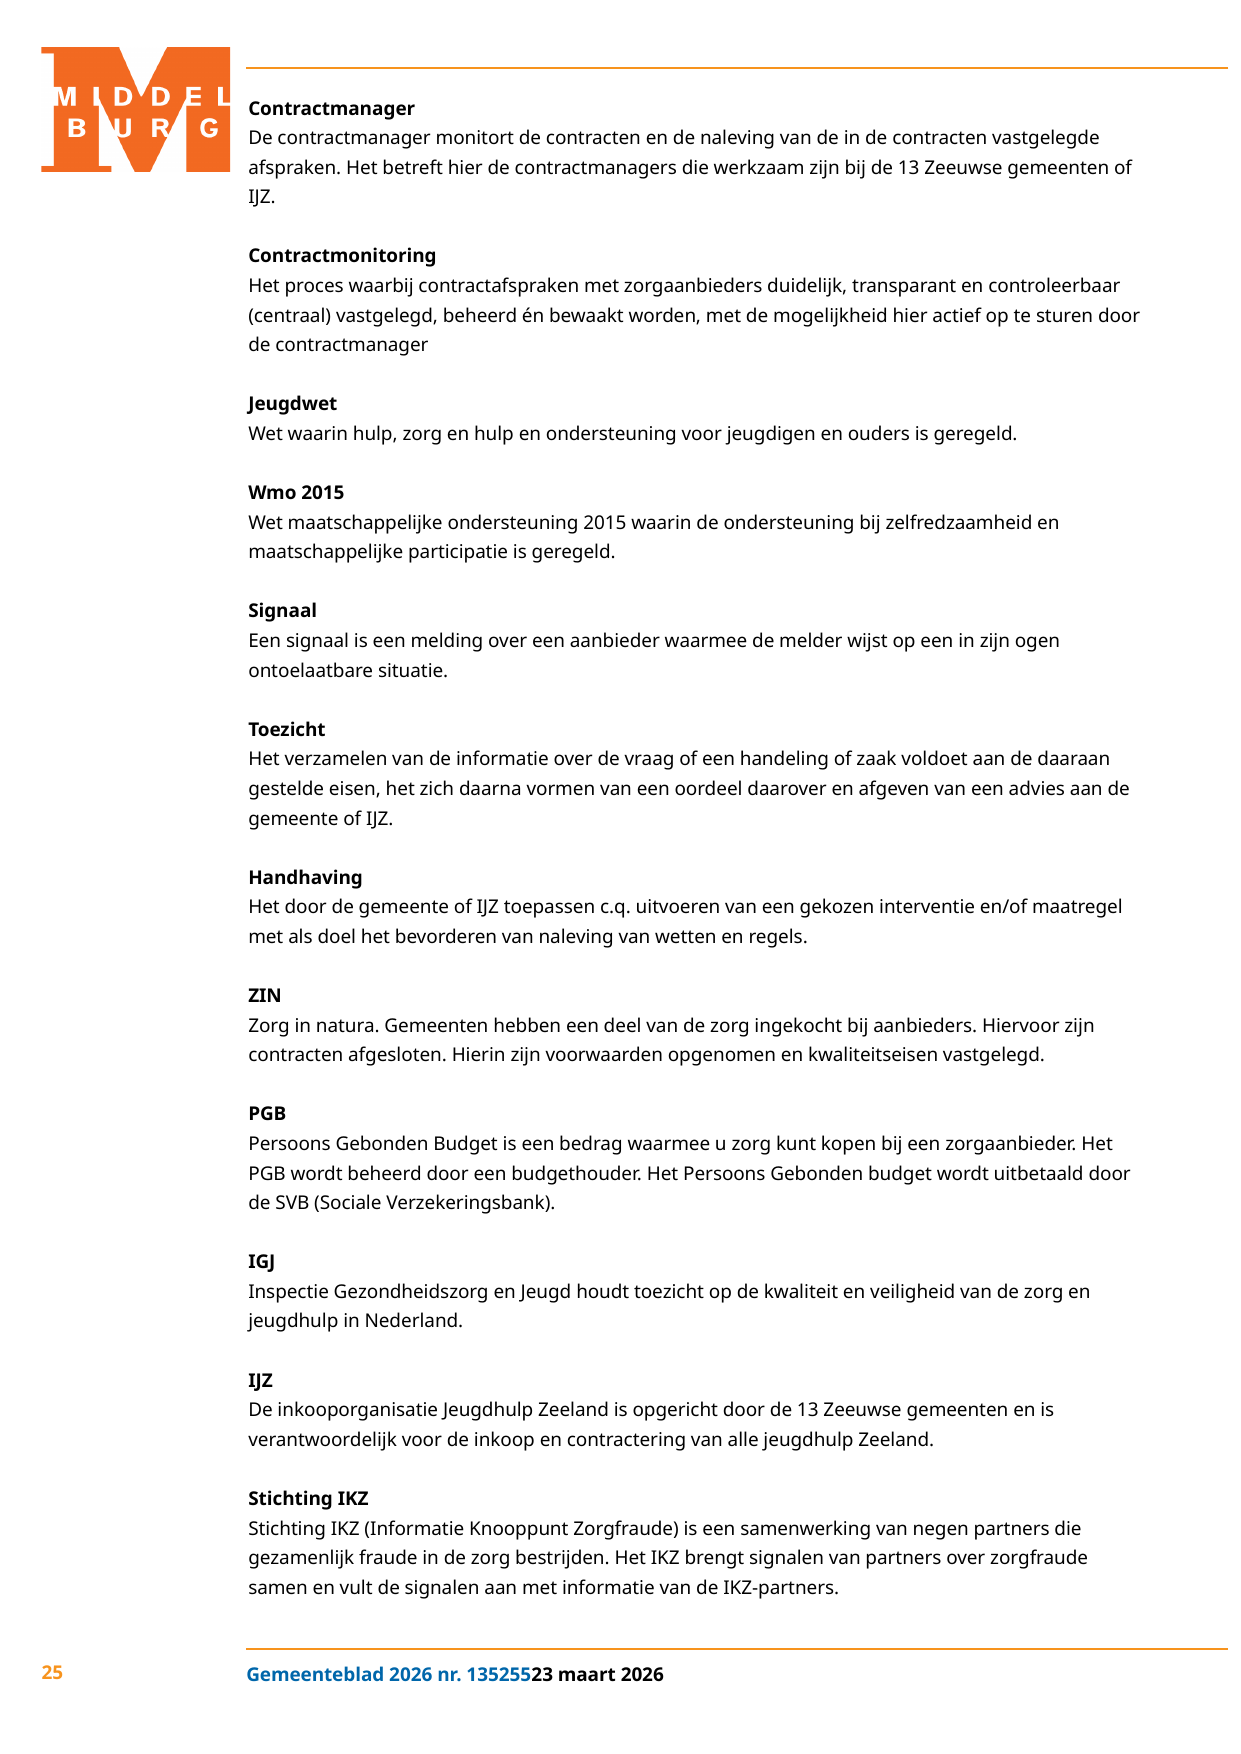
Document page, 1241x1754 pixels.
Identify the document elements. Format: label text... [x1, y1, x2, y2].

text Het verzamelen van de informatie over de vraag of een handeling of zaak voldoet aan de daaraan gestelde eisen, het zich daarna vormen van een oordeel daarover en afgeven van een advies aan de gemeente of IJZ. [248, 746, 1152, 831]
text Contractmanager [248, 95, 1152, 121]
text PGB [248, 1101, 1152, 1126]
text Zorg in natura. Gemeenten hebben een deel van de zorg ingekocht bij aanbieders. Hiervoor zijn contracten afgesloten. Hierin zijn voorwaarden opgenomen en kwaliteitseisen vastgelegd. [248, 1012, 1152, 1067]
text IGJ [248, 1248, 1152, 1274]
text De inkooporganisatie Jeugdhulp Zeeland is opgericht door de 13 Zeeuwse gemeenten en is verantwoordelijk voor de inkoop en contractering van alle jeugdhulp Zeeland. [248, 1396, 1152, 1452]
text Wmo 2015 [248, 479, 1152, 505]
text Stichting IKZ (Informatie Knooppunt Zorgfraude) is een samenwerking van negen partners die gezamenlijk fraude in de zorg bestrijden. Het IKZ brengt signalen van partners over zorgfraude samen en vult de signalen aan met informatie van de IKZ-partners. [248, 1515, 1152, 1600]
text Persoons Gebonden Budget is een bedrag waarmee u zorg kunt kopen bij een zorgaanbieder. Het PGB wordt beheerd door een budgethouder. Het Persoons Gebonden budget wordt uitbetaald door de SVB (Sociale Verzekeringsbank). [248, 1130, 1152, 1215]
text Toezicht [248, 716, 1152, 742]
text Jeugdwet [248, 391, 1152, 416]
text Stichting IKZ [248, 1485, 1152, 1511]
text Wet waarin hulp, zorg en hulp en ondersteuning voor jeugdigen en ouders is geregeld. [248, 420, 1152, 446]
text Het door de gemeente of IJZ toepassen c.q. uitvoeren van een gekozen interventie en/of maatregel met als doel het bevorderen van naleving van wetten en regels. [248, 893, 1152, 949]
text Contractmonitoring [248, 243, 1152, 268]
text Een signaal is een melding over een aanbieder waarmee de melder wijst op een in zijn ogen ontoelaatbare situatie. [248, 627, 1152, 683]
text IJZ [248, 1367, 1152, 1393]
picture [41, 47, 231, 172]
text Wet maatschappelijke ondersteuning 2015 waarin de ondersteuning bij zelfredzaamheid en maatschappelijke participatie is geregeld. [248, 509, 1152, 564]
text Handhaving [248, 864, 1152, 890]
text Het proces waarbij contractafspraken met zorgaanbieders duidelijk, transparant en controleerbaar (centraal) vastgelegd, beheerd én bewaakt worden, met de mogelijkheid hier actief op te sturen door de contractmanager [248, 272, 1152, 357]
text ZIN [248, 982, 1152, 1008]
text Inspectie Gezondheidszorg en Jeugd houdt toezicht op de kwaliteit en veiligheid van de zorg en jeugdhulp in Nederland. [248, 1278, 1152, 1333]
text Signaal [248, 598, 1152, 623]
text De contractmanager monitort de contracten en de naleving van de in de contracten vastgelegde afspraken. Het betreft hier de contractmanagers die werkzaam zijn bij de 13 Zeeuwse gemeenten of IJZ. [248, 124, 1152, 209]
